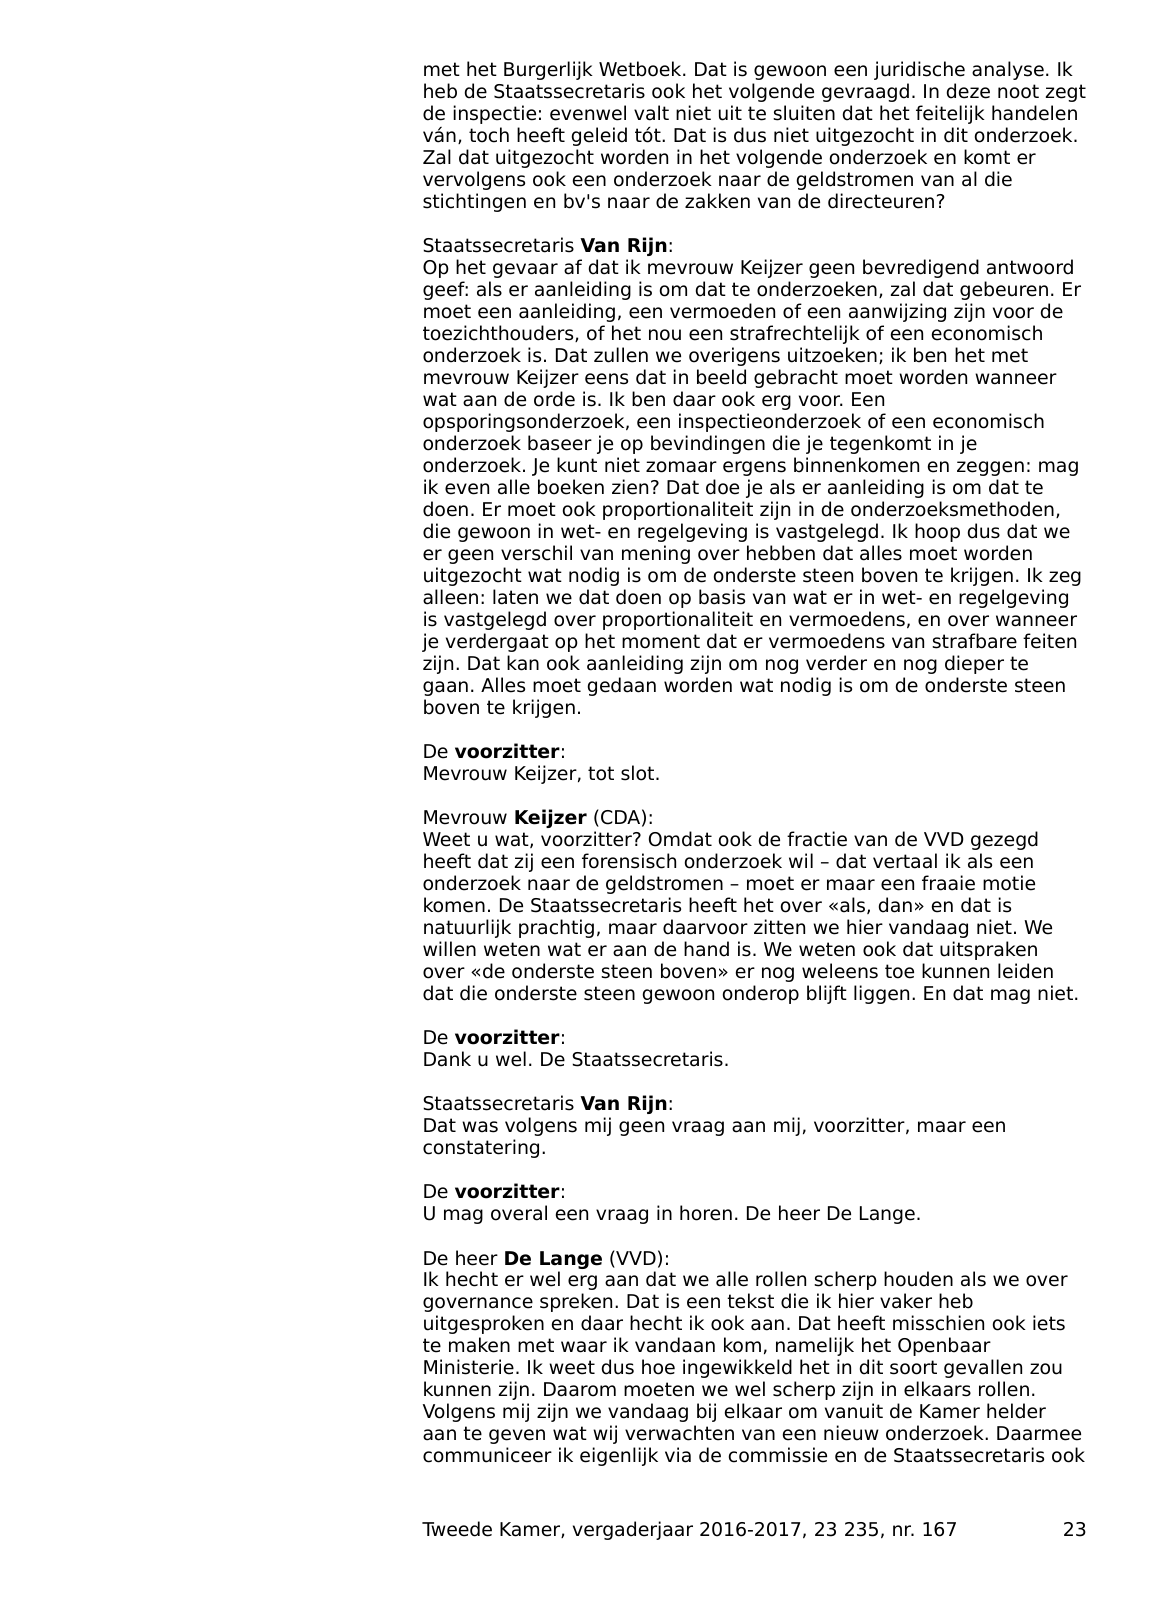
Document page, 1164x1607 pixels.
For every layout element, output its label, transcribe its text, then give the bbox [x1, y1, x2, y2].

text Ik hecht er wel erg aan dat we alle rollen scherp houden als we over governance spreken. Dat is een tekst die ik hier vaker heb uitgesproken en daar hecht ik ook aan. Dat heeft misschien ook iets te maken met waar ik vandaan kom, namelijk het Openbaar Ministerie. Ik weet dus hoe ingewikkeld het in dit soort gevallen zou kunnen zijn. Daarom moeten we wel scherp zijn in elkaars rollen. Volgens mij zijn we vandaag bij elkaar om vanuit de Kamer helder aan te geven wat wij verwachten van een nieuw onderzoek. Daarmee communiceer ik eigenlijk via de commissie en de Staatssecretaris ook [422, 1269, 1087, 1467]
text Mevrouw Keijzer, tot slot. [422, 763, 1087, 785]
text Dat was volgens mij geen vraag aan mij, voorzitter, maar een constatering. [422, 1115, 1087, 1159]
text Staatssecretaris Van Rijn: [422, 1093, 1087, 1115]
text De voorzitter: [422, 741, 1087, 763]
text Staatssecretaris Van Rijn: [422, 235, 1087, 257]
text Op het gevaar af dat ik mevrouw Keijzer geen bevredigend antwoord geef: als er aanleiding is om dat te onderzoeken, zal dat gebeuren. Er moet een aanleiding, een vermoeden of een aanwijzing zijn voor de toezichthouders, of het nou een strafrechtelijk of een economisch onderzoek is. Dat zullen we overigens uitzoeken; ik ben het met mevrouw Keijzer eens dat in beeld gebracht moet worden wanneer wat aan de orde is. Ik ben daar ook erg voor. Een opsporingsonderzoek, een inspectieonderzoek of een economisch onderzoek baseer je op bevindingen die je tegenkomt in je onderzoek. Je kunt niet zomaar ergens binnenkomen en zeggen: mag ik even alle boeken zien? Dat doe je als er aanleiding is om dat te doen. Er moet ook proportionaliteit zijn in de onderzoeksmethoden, die gewoon in wet- en regelgeving is vastgelegd. Ik hoop dus dat we er geen verschil van mening over hebben dat alles moet worden uitgezocht wat nodig is om de onderste steen boven te krijgen. Ik zeg alleen: laten we dat doen op basis van wat er in wet- en regelgeving is vastgelegd over proportionaliteit en vermoedens, en over wanneer je verdergaat op het moment dat er vermoedens van strafbare feiten zijn. Dat kan ook aanleiding zijn om nog verder en nog dieper te gaan. Alles moet gedaan worden wat nodig is om de onderste steen boven te krijgen. [422, 257, 1087, 719]
text De heer De Lange (VVD): [422, 1247, 1087, 1269]
text Mevrouw Keijzer (CDA): [422, 807, 1087, 829]
text Dank u wel. De Staatssecretaris. [422, 1049, 1087, 1071]
text De voorzitter: [422, 1027, 1087, 1049]
text U mag overal een vraag in horen. De heer De Lange. [422, 1203, 1087, 1225]
text Weet u wat, voorzitter? Omdat ook de fractie van de VVD gezegd heeft dat zij een forensisch onderzoek wil – dat vertaal ik als een onderzoek naar de geldstromen – moet er maar een fraaie motie komen. De Staatssecretaris heeft het over «als, dan» en dat is natuurlijk prachtig, maar daarvoor zitten we hier vandaag niet. We willen weten wat er aan de hand is. We weten ook dat uitspraken over «de onderste steen boven» er nog weleens toe kunnen leiden dat die onderste steen gewoon onderop blijft liggen. En dat mag niet. [422, 829, 1087, 1005]
text De voorzitter: [422, 1181, 1087, 1203]
text met het Burgerlijk Wetboek. Dat is gewoon een juridische analyse. Ik heb de Staatssecretaris ook het volgende gevraagd. In deze noot zegt de inspectie: evenwel valt niet uit te sluiten dat het feitelijk handelen ván, toch heeft geleid tót. Dat is dus niet uitgezocht in dit onderzoek. Zal dat uitgezocht worden in het volgende onderzoek en komt er vervolgens ook een onderzoek naar de geldstromen van al die stichtingen en bv's naar de zakken van de directeuren? [422, 59, 1087, 213]
